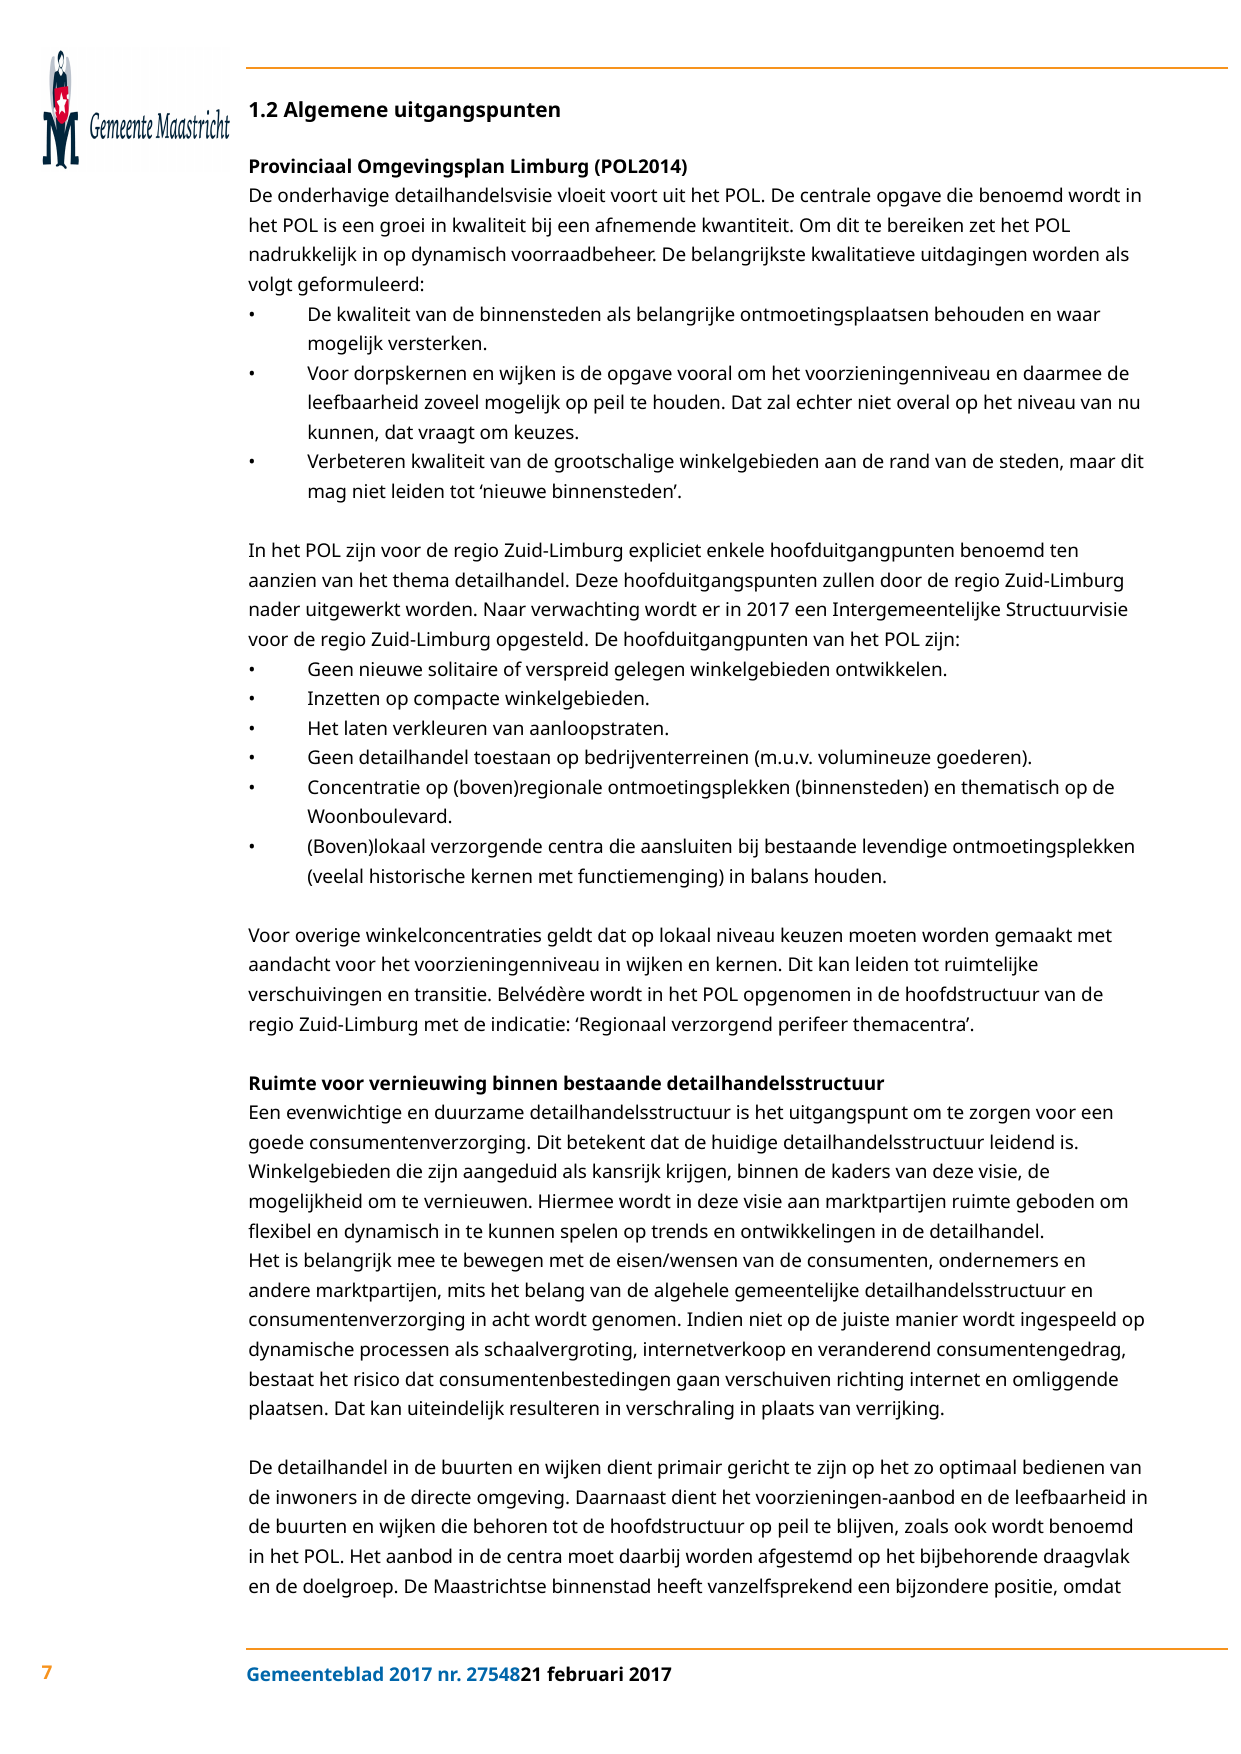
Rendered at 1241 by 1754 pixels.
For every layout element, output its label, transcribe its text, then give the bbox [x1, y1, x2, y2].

text De detailhandel in de buurten en wijken dient primair gericht te zijn op het zo optimaal bedienen van de inwoners in de directe omgeving. Daarnaast dient het voorzieningen-aanbod en de leefbaarheid in de buurten en wijken die behoren tot de hoofdstructuur op peil te blijven, zoals ook wordt benoemd in het POL. Het aanbod in de centra moet daarbij worden afgestemd op het bijbehorende draagvlak en de doelgroep. De Maastrichtse binnenstad heeft vanzelfsprekend een bijzondere positie, omdat [248, 1454, 1152, 1598]
list Concentratie op (boven)regionale ontmoetingsplekken (binnensteden) en thematisch op de Woonboulevard. [248, 774, 1152, 829]
list De kwaliteit van de binnensteden als belangrijke ontmoetingsplaatsen behouden en waar mogelijk versterken. [248, 301, 1152, 356]
text 1.2 Algemene uitgangspunten [248, 95, 1152, 123]
text Het is belangrijk mee te bewegen met de eisen/wensen van de consumenten, ondernemers en andere marktpartijen, mits het belang van de algehele gemeentelijke detailhandelsstructuur en consumentenverzorging in acht wordt genomen. Indien niet op de juiste manier wordt ingespeeld op dynamische processen als schaalvergroting, internetverkoop en veranderend consumentengedrag, bestaat het risico dat consumentenbestedingen gaan verschuiven richting internet en omliggende plaatsen. Dat kan uiteindelijk resulteren in verschraling in plaats van verrijking. [248, 1247, 1152, 1421]
text Voor overige winkelconcentraties geldt dat op lokaal niveau keuzen moeten worden gemaakt met aandacht voor het voorzieningenniveau in wijken en kernen. Dit kan leiden tot ruimtelijke verschuivingen en transitie. Belvédère wordt in het POL opgenomen in de hoofdstructuur van de regio Zuid-Limburg met de indicatie: ‘Regionaal verzorgend perifeer themacentra’. [248, 922, 1152, 1036]
list Het laten verkleuren van aanloopstraten. [248, 715, 1152, 741]
text In het POL zijn voor de regio Zuid-Limburg expliciet enkele hoofduitgangpunten benoemd ten aanzien van het thema detailhandel. Deze hoofduitgangspunten zullen door de regio Zuid-Limburg nader uitgewerkt worden. Naar verwachting wordt er in 2017 een Intergemeentelijke Structuurvisie voor de regio Zuid-Limburg opgesteld. De hoofduitgangpunten van het POL zijn: [248, 537, 1152, 652]
list Voor dorpskernen en wijken is de opgave vooral om het voorzieningenniveau en daarmee de leefbaarheid zoveel mogelijk op peil te houden. Dat zal echter niet overal op het niveau van nu kunnen, dat vraagt om keuzes. [248, 360, 1152, 445]
text Ruimte voor vernieuwing binnen bestaande detailhandelsstructuur [248, 1070, 1152, 1096]
list Inzetten op compacte winkelgebieden. [248, 685, 1152, 711]
list Geen detailhandel toestaan op bedrijventerreinen (m.u.v. volumineuze goederen). [248, 744, 1152, 770]
text De onderhavige detailhandelsvisie vloeit voort uit het POL. De centrale opgave die benoemd wordt in het POL is een groei in kwaliteit bij een afnemende kwantiteit. Om dit te bereiken zet het POL nadrukkelijk in op dynamisch voorraadbeheer. De belangrijkste kwalitatieve uitdagingen worden als volgt geformuleerd: [248, 182, 1152, 297]
list Geen nieuwe solitaire of verspreid gelegen winkelgebieden ontwikkelen. [248, 656, 1152, 681]
picture [41, 47, 231, 172]
text Provinciaal Omgevingsplan Limburg (POL2014) [248, 153, 1152, 178]
list Verbeteren kwaliteit van de grootschalige winkelgebieden aan de rand van de steden, maar dit mag niet leiden tot ‘nieuwe binnensteden’. [248, 449, 1152, 504]
text Een evenwichtige en duurzame detailhandelsstructuur is het uitgangspunt om te zorgen voor een goede consumentenverzorging. Dit betekent dat de huidige detailhandelsstructuur leidend is. Winkelgebieden die zijn aangeduid als kansrijk krijgen, binnen de kaders van deze visie, de mogelijkheid om te vernieuwen. Hiermee wordt in deze visie aan marktpartijen ruimte geboden om flexibel en dynamisch in te kunnen spelen op trends en ontwikkelingen in de detailhandel. [248, 1099, 1152, 1243]
list (Boven)lokaal verzorgende centra die aansluiten bij bestaande levendige ontmoetingsplekken (veelal historische kernen met functiemenging) in balans houden. [248, 833, 1152, 888]
